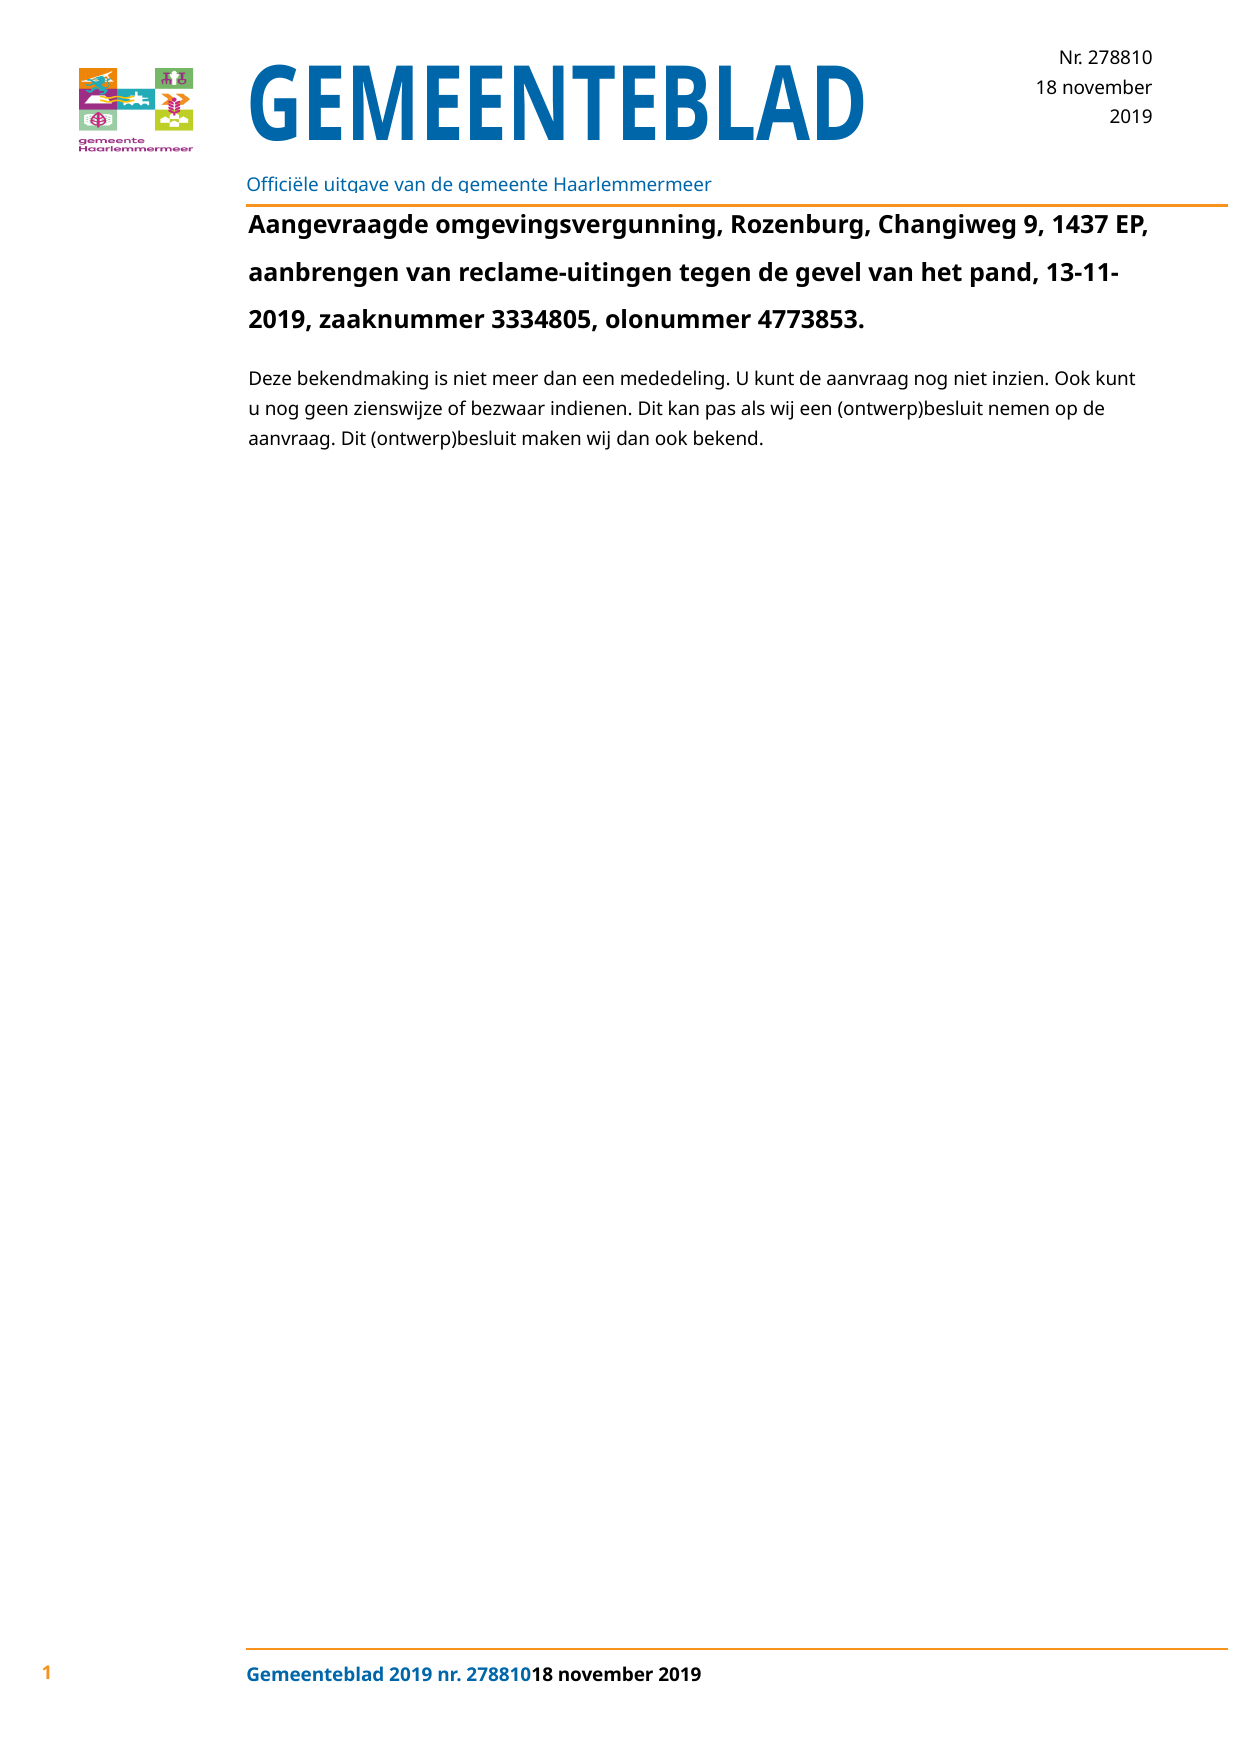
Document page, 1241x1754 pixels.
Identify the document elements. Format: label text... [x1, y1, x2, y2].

text Aangevraagde omgevingsvergunning, Rozenburg, Changiweg 9, 1437 EP, aanbrengen van reclame-uitingen tegen de gevel van het pand, 13-11-2019, zaaknummer 3334805, olonummer 4773853. [248, 207, 1152, 336]
text Deze bekendmaking is niet meer dan een mededeling. U kunt de aanvraag nog niet inzien. Ook kunt u nog geen zienswijze of bezwaar indienen. Dit kan pas als wij een (ontwerp)besluit nemen op de aanvraag. Dit (ontwerp)besluit maken wij dan ook bekend. [248, 366, 1152, 450]
picture [41, 47, 231, 172]
